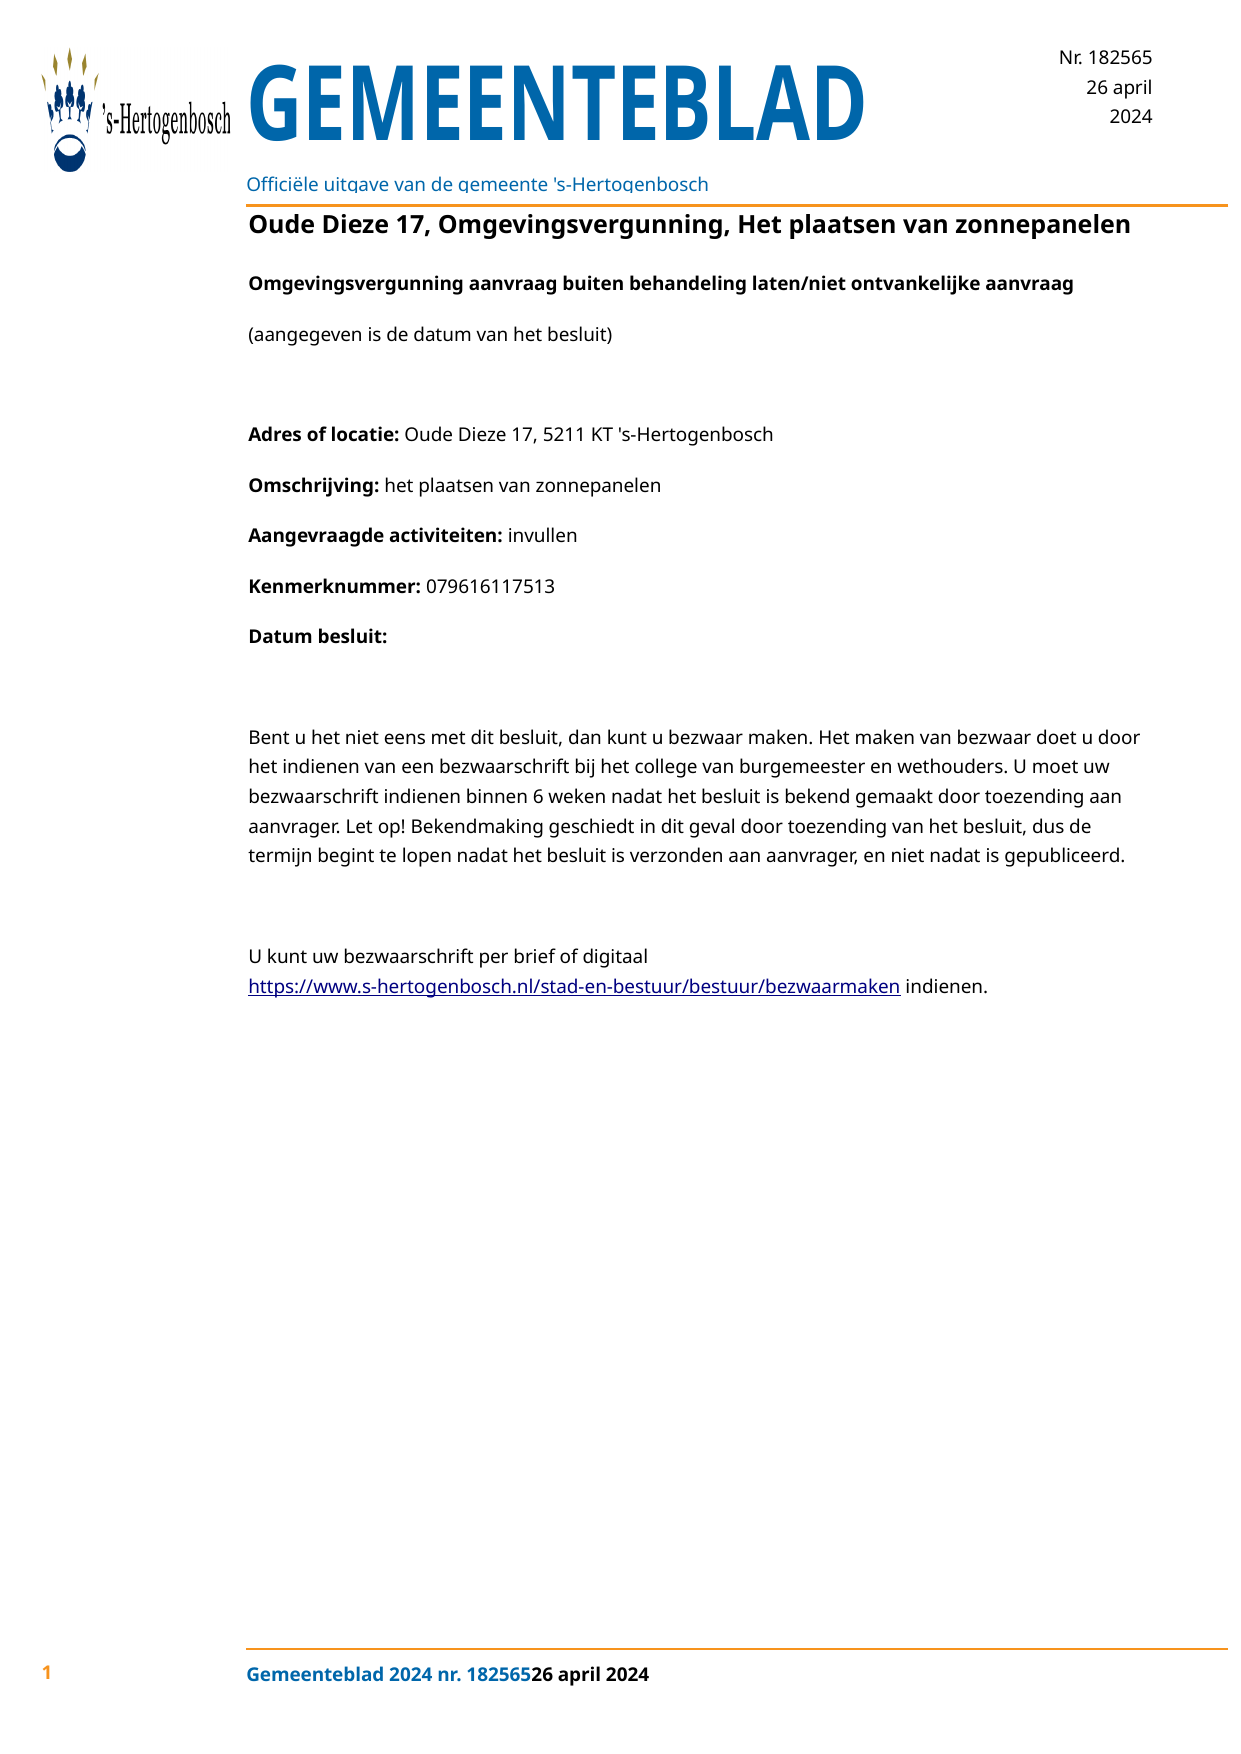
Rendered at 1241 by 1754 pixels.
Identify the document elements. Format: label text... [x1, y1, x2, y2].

text Kenmerknummer: 079616117513 [248, 573, 1152, 598]
text Oude Dieze 17, Omgevingsvergunning, Het plaatsen van zonnepanelen [248, 207, 1152, 241]
text Aangevraagde activiteiten: invullen [248, 522, 1152, 548]
text Datum besluit: [248, 623, 1152, 649]
text Omgevingsvergunning aanvraag buiten behandeling laten/niet ontvankelijke aanvraag [248, 270, 1152, 296]
text Bent u het niet eens met dit besluit, dan kunt u bezwaar maken. Het maken van bezwaar doet u door het indienen van een bezwaarschrift bij het college van burgemeester en wethouders. U moet uw bezwaarschrift indienen binnen 6 weken nadat het besluit is bekend gemaakt door toezending aan aanvrager. Let op! Bekendmaking geschiedt in dit geval door toezending van het besluit, dus de termijn begint te lopen nadat het besluit is verzonden aan aanvrager, en niet nadat is gepubliceerd. [248, 724, 1152, 868]
text Omschrijving: het plaatsen van zonnepanelen [248, 472, 1152, 498]
text (aangegeven is de datum van het besluit) [248, 321, 1152, 346]
text Adres of locatie: Oude Dieze 17, 5211 KT 's-Hertogenbosch [248, 422, 1152, 447]
picture [41, 47, 231, 172]
text U kunt uw bezwaarschrift per brief of digitaal https://www.s-hertogenbosch.nl/stad-en-bestuur/bestuur/bezwaarmaken indienen. [248, 943, 1152, 998]
